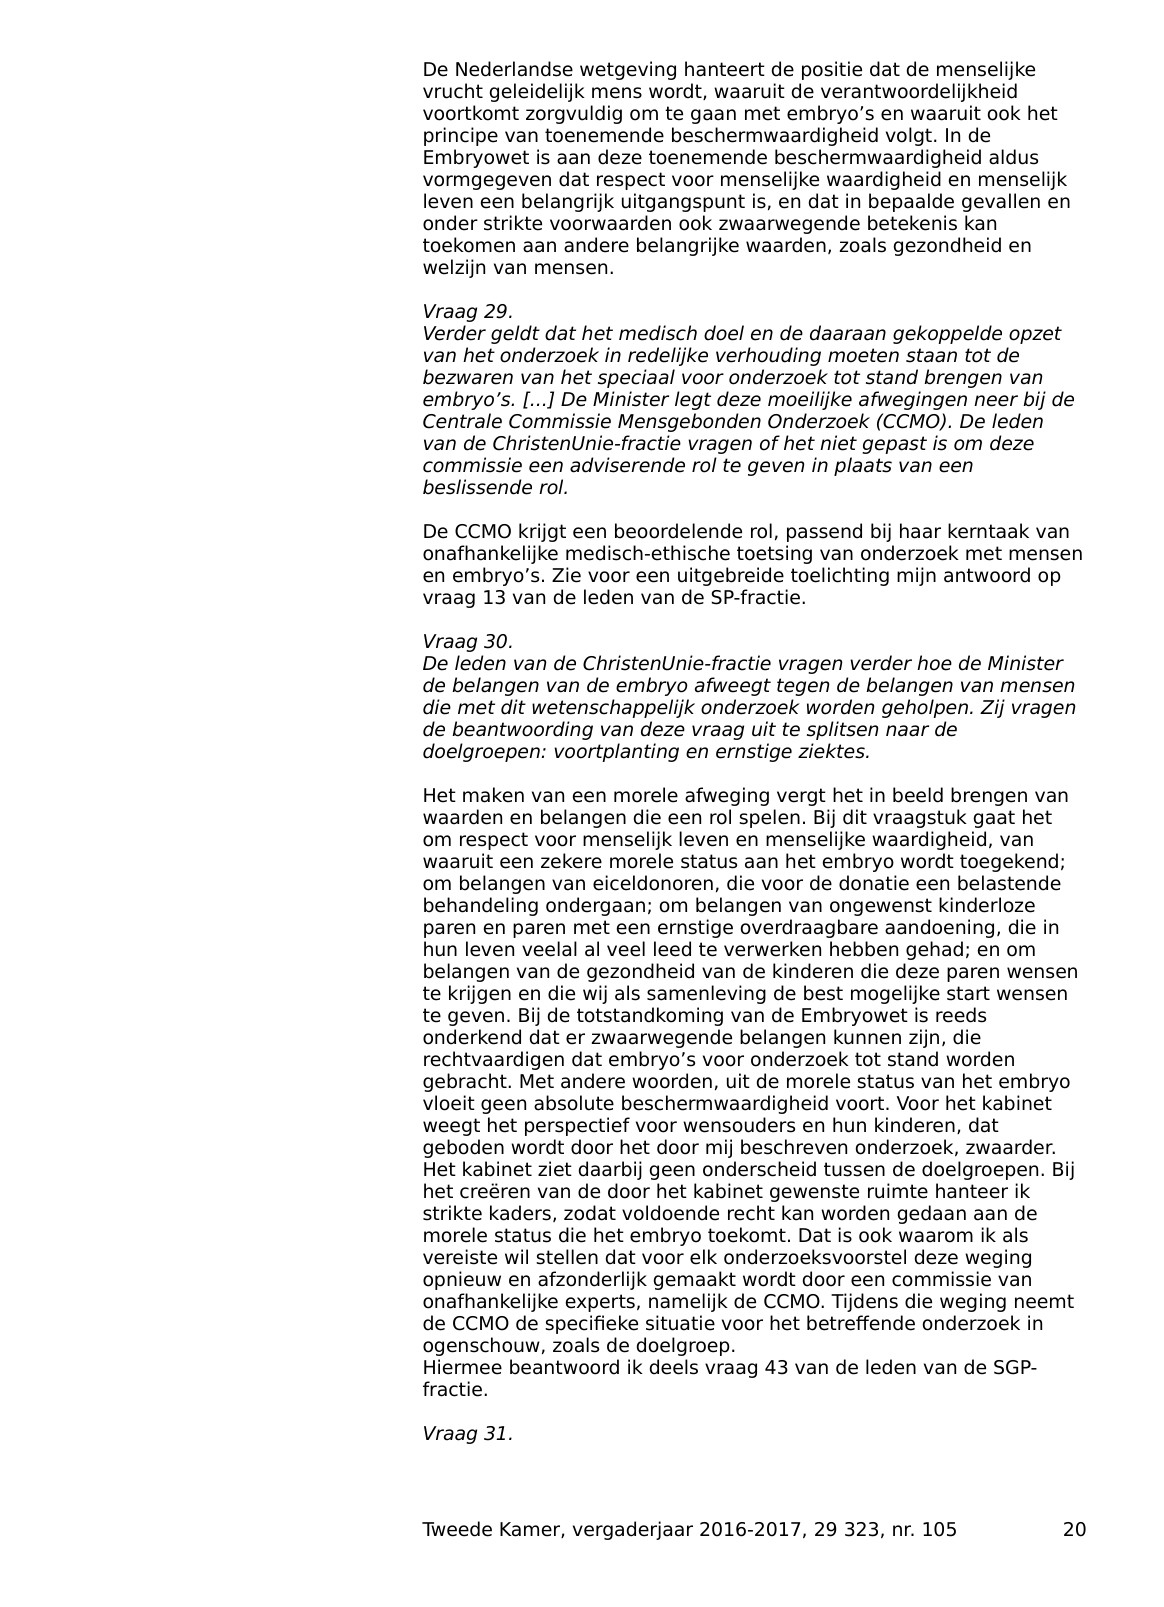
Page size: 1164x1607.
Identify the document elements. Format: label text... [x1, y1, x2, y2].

text Vraag 30. [422, 631, 1087, 653]
text Verder geldt dat het medisch doel en de daaraan gekoppelde opzet van het onderzoek in redelijke verhouding moeten staan tot de bezwaren van het speciaal voor onderzoek tot stand brengen van embryo’s. [...] De Minister legt deze moeilijke afwegingen neer bij de Centrale Commissie Mensgebonden Onderzoek (CCMO). De leden van de ChristenUnie-fractie vragen of het niet gepast is om deze commissie een adviserende rol te geven in plaats van een beslissende rol. [422, 323, 1087, 499]
text De leden van de ChristenUnie-fractie vragen verder hoe de Minister de belangen van de embryo afweegt tegen de belangen van mensen die met dit wetenschappelijk onderzoek worden geholpen. Zij vragen de beantwoording van deze vraag uit te splitsen naar de doelgroepen: voortplanting en ernstige ziektes. [422, 653, 1087, 763]
text De Nederlandse wetgeving hanteert de positie dat de menselijke vrucht geleidelijk mens wordt, waaruit de verantwoordelijkheid voortkomt zorgvuldig om te gaan met embryo’s en waaruit ook het principe van toenemende beschermwaardigheid volgt. In de Embryowet is aan deze toenemende beschermwaardigheid aldus vormgegeven dat respect voor menselijke waardigheid en menselijk leven een belangrijk uitgangspunt is, en dat in bepaalde gevallen en onder strikte voorwaarden ook zwaarwegende betekenis kan toekomen aan andere belangrijke waarden, zoals gezondheid en welzijn van mensen. [422, 59, 1087, 279]
text Vraag 29. [422, 301, 1087, 323]
text Vraag 31. [422, 1423, 1087, 1445]
text Het maken van een morele afweging vergt het in beeld brengen van waarden en belangen die een rol spelen. Bij dit vraagstuk gaat het om respect voor menselijk leven en menselijke waardigheid, van waaruit een zekere morele status aan het embryo wordt toegekend; om belangen van eiceldonoren, die voor de donatie een belastende behandeling ondergaan; om belangen van ongewenst kinderloze paren en paren met een ernstige overdraagbare aandoening, die in hun leven veelal al veel leed te verwerken hebben gehad; en om belangen van de gezondheid van de kinderen die deze paren wensen te krijgen en die wij als samenleving de best mogelijke start wensen te geven. Bij de totstandkoming van de Embryowet is reeds onderkend dat er zwaarwegende belangen kunnen zijn, die rechtvaardigen dat embryo’s voor onderzoek tot stand worden gebracht. Met andere woorden, uit de morele status van het embryo vloeit geen absolute beschermwaardigheid voort. Voor het kabinet weegt het perspectief voor wensouders en hun kinderen, dat geboden wordt door het door mij beschreven onderzoek, zwaarder. Het kabinet ziet daarbij geen onderscheid tussen de doelgroepen. Bij het creëren van de door het kabinet gewenste ruimte hanteer ik strikte kaders, zodat voldoende recht kan worden gedaan aan de morele status die het embryo toekomt. Dat is ook waarom ik als vereiste wil stellen dat voor elk onderzoeksvoorstel deze weging opnieuw en afzonderlijk gemaakt wordt door een commissie van onafhankelijke experts, namelijk de CCMO. Tijdens die weging neemt de CCMO de specifieke situatie voor het betreffende onderzoek in ogenschouw, zoals de doelgroep. [422, 785, 1087, 1357]
text Hiermee beantwoord ik deels vraag 43 van de leden van de SGP-fractie. [422, 1357, 1087, 1401]
text De CCMO krijgt een beoordelende rol, passend bij haar kerntaak van onafhankelijke medisch-ethische toetsing van onderzoek met mensen en embryo’s. Zie voor een uitgebreide toelichting mijn antwoord op vraag 13 van de leden van de SP-fractie. [422, 521, 1087, 609]
